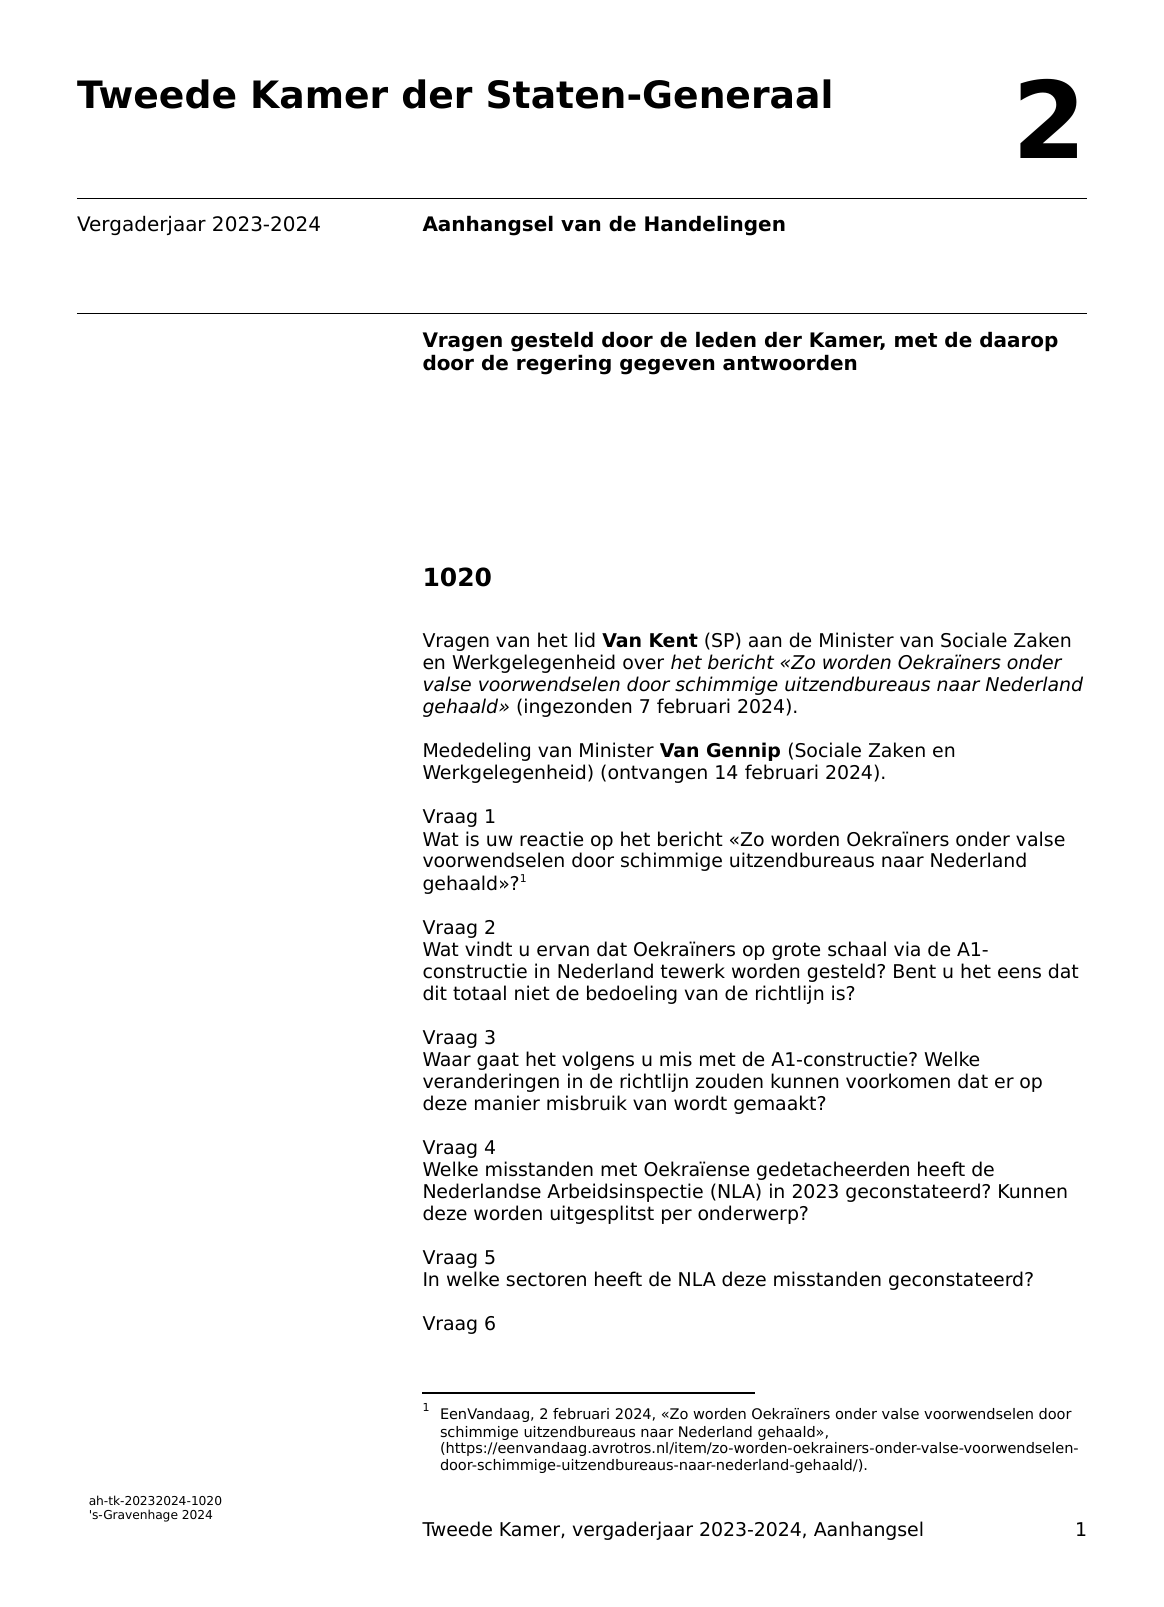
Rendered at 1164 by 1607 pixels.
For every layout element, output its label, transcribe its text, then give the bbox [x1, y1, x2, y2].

text Welke misstanden met Oekraïense gedetacheerden heeft de Nederlandse Arbeidsinspectie (NLA) in 2023 geconstateerd? Kunnen deze worden uitgesplitst per onderwerp? [422, 1159, 1087, 1225]
table_header Tweede Kamer der Staten-Generaal [77, 59, 886, 198]
table_cell Vragen gesteld door de leden der Kamer, met de daarop door de regering gegeven antwoorden [422, 314, 1087, 375]
table_cell [77, 314, 422, 375]
table_cell Aanhangsel van de Handelingen [422, 199, 1087, 313]
text Waar gaat het volgens u mis met de A1-constructie? Welke veranderingen in de richtlijn zouden kunnen voorkomen dat er op deze manier misbruik van wordt gemaakt? [422, 1049, 1087, 1114]
table_header 2 [886, 59, 1087, 198]
text Vragen van het lid Van Kent (SP) aan de Minister van Sociale Zaken en Werkgelegenheid over het bericht «Zo worden Oekraïners onder valse voorwendselen door schimmige uitzendbureaus naar Nederland gehaald» (ingezonden 7 februari 2024). [422, 630, 1087, 718]
text Vraag 2 [422, 917, 1087, 938]
text ah-tk-20232024-1020 [88, 1494, 323, 1508]
text Mededeling van Minister Van Gennip (Sociale Zaken en Werkgelegenheid) (ontvangen 14 februari 2024). [422, 740, 1087, 784]
text In welke sectoren heeft de NLA deze misstanden geconstateerd? [422, 1269, 1087, 1291]
text Vraag 1 [422, 806, 1087, 828]
text Vraag 4 [422, 1137, 1087, 1159]
text 's-Gravenhage 2024 [88, 1508, 323, 1522]
text Vraag 5 [422, 1247, 1087, 1269]
text Wat is uw reactie op het bericht «Zo worden Oekraïners onder valse voorwendselen door schimmige uitzendbureaus naar Nederland gehaald»? [422, 828, 1087, 894]
text EenVandaag, 2 februari 2024, «Zo worden Oekraïners onder valse voorwendselen door schimmige uitzendbureaus naar Nederland gehaald», (https://eenvandaag.avrotros.nl/item/zo-worden-oekrainers-onder-valse-voorwendselen-door-schimmige-uitzendbureaus-naar-nederland-gehaald/). [422, 1402, 1087, 1474]
table_cell Vergaderjaar 2023-2024 [77, 199, 422, 313]
text Vraag 3 [422, 1027, 1087, 1049]
text Vraag 6 [422, 1313, 1087, 1335]
text Wat vindt u ervan dat Oekraïners op grote schaal via de A1-constructie in Nederland tewerk worden gesteld? Bent u het eens dat dit totaal niet de bedoeling van de richtlijn is? [422, 938, 1087, 1004]
text 1020 [422, 563, 1087, 592]
